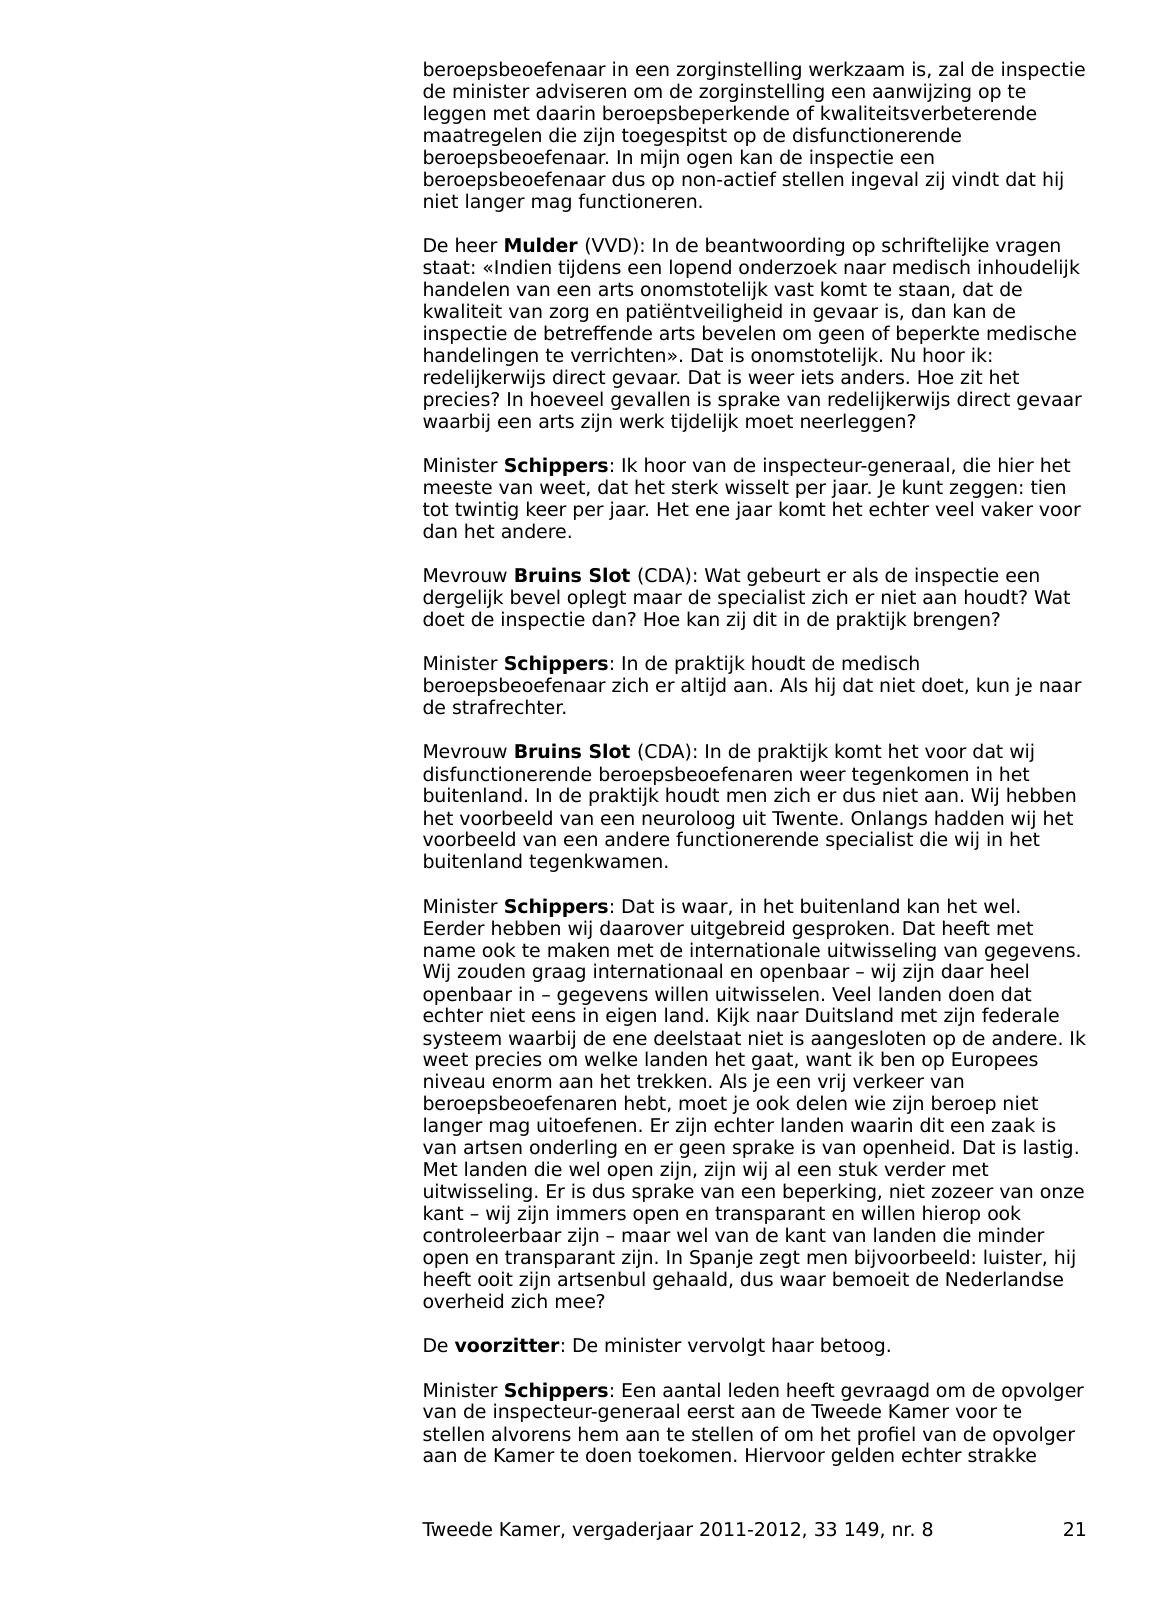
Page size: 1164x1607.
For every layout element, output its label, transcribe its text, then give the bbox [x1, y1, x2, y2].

text Mevrouw Bruins Slot (CDA): Wat gebeurt er als de inspectie een dergelijk bevel oplegt maar de specialist zich er niet aan houdt? Wat doet de inspectie dan? Hoe kan zij dit in de praktijk brengen? [422, 565, 1087, 631]
text beroepsbeoefenaar in een zorginstelling werkzaam is, zal de inspectie de minister adviseren om de zorginstelling een aanwijzing op te leggen met daarin beroepsbeperkende of kwaliteitsverbeterende maatregelen die zijn toegespitst op de disfunctionerende beroepsbeoefenaar. In mijn ogen kan de inspectie een beroepsbeoefenaar dus op non-actief stellen ingeval zij vindt dat hij niet langer mag functioneren. [422, 59, 1087, 213]
text De heer Mulder (VVD): In de beantwoording op schriftelijke vragen staat: «Indien tijdens een lopend onderzoek naar medisch inhoudelijk handelen van een arts onomstotelijk vast komt te staan, dat de kwaliteit van zorg en patiëntveiligheid in gevaar is, dan kan de inspectie de betreffende arts bevelen om geen of beperkte medische handelingen te verrichten». Dat is onomstotelijk. Nu hoor ik: redelijkerwijs direct gevaar. Dat is weer iets anders. Hoe zit het precies? In hoeveel gevallen is sprake van redelijkerwijs direct gevaar waarbij een arts zijn werk tijdelijk moet neerleggen? [422, 235, 1087, 433]
text Minister Schippers: Een aantal leden heeft gevraagd om de opvolger van de inspecteur-generaal eerst aan de Tweede Kamer voor te stellen alvorens hem aan te stellen of om het profiel van de opvolger aan de Kamer te doen toekomen. Hiervoor gelden echter strakke [422, 1379, 1087, 1467]
text De voorzitter: De minister vervolgt haar betoog. [422, 1335, 1087, 1357]
text Mevrouw Bruins Slot (CDA): In de praktijk komt het voor dat wij disfunctionerende beroepsbeoefenaren weer tegenkomen in het buitenland. In de praktijk houdt men zich er dus niet aan. Wij hebben het voorbeeld van een neuroloog uit Twente. Onlangs hadden wij het voorbeeld van een andere functionerende specialist die wij in het buitenland tegenkwamen. [422, 741, 1087, 873]
text Minister Schippers: Dat is waar, in het buitenland kan het wel. Eerder hebben wij daarover uitgebreid gesproken. Dat heeft met name ook te maken met de internationale uitwisseling van gegevens. Wij zouden graag internationaal en openbaar – wij zijn daar heel openbaar in – gegevens willen uitwisselen. Veel landen doen dat echter niet eens in eigen land. Kijk naar Duitsland met zijn federale systeem waarbij de ene deelstaat niet is aangesloten op de andere. Ik weet precies om welke landen het gaat, want ik ben op Europees niveau enorm aan het trekken. Als je een vrij verkeer van beroepsbeoefenaren hebt, moet je ook delen wie zijn beroep niet langer mag uitoefenen. Er zijn echter landen waarin dit een zaak is van artsen onderling en er geen sprake is van openheid. Dat is lastig. Met landen die wel open zijn, zijn wij al een stuk verder met uitwisseling. Er is dus sprake van een beperking, niet zozeer van onze kant – wij zijn immers open en transparant en willen hierop ook controleerbaar zijn – maar wel van de kant van landen die minder open en transparant zijn. In Spanje zegt men bijvoorbeeld: luister, hij heeft ooit zijn artsenbul gehaald, dus waar bemoeit de Nederlandse overheid zich mee? [422, 896, 1087, 1313]
text Minister Schippers: In de praktijk houdt de medisch beroepsbeoefenaar zich er altijd aan. Als hij dat niet doet, kun je naar de strafrechter. [422, 653, 1087, 719]
text Minister Schippers: Ik hoor van de inspecteur-generaal, die hier het meeste van weet, dat het sterk wisselt per jaar. Je kunt zeggen: tien tot twintig keer per jaar. Het ene jaar komt het echter veel vaker voor dan het andere. [422, 455, 1087, 543]
